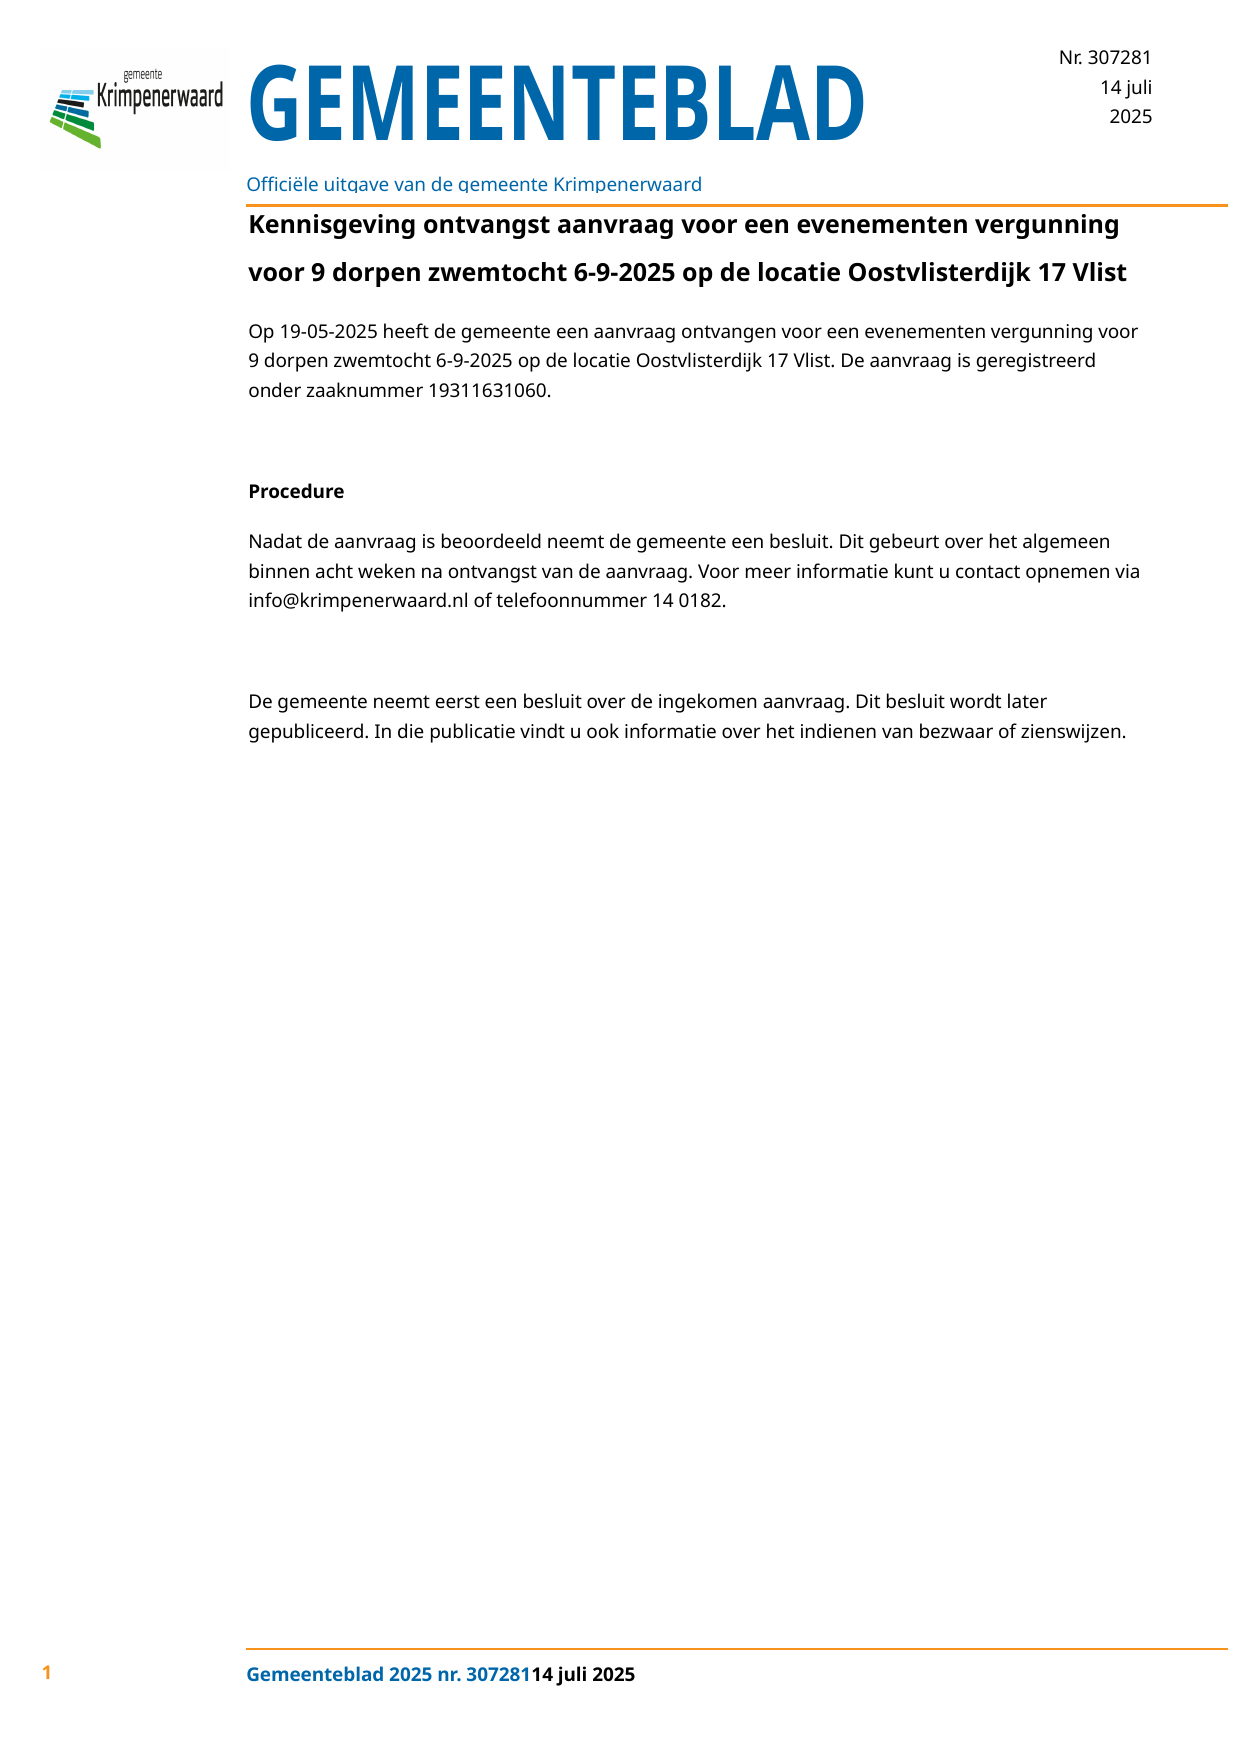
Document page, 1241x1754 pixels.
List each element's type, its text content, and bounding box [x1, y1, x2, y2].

text Kennisgeving ontvangst aanvraag voor een evenementen vergunning voor 9 dorpen zwemtocht 6-9-2025 op de locatie Oostvlisterdijk 17 Vlist [248, 207, 1152, 288]
text Procedure [248, 478, 1152, 504]
text Op 19-05-2025 heeft de gemeente een aanvraag ontvangen voor een evenementen vergunning voor 9 dorpen zwemtocht 6-9-2025 op de locatie Oostvlisterdijk 17 Vlist. De aanvraag is geregistreerd onder zaaknummer 19311631060. [248, 318, 1152, 403]
text De gemeente neemt eerst een besluit over de ingekomen aanvraag. Dit besluit wordt later gepubliceerd. In die publicatie vindt u ook informatie over het indienen van bezwaar of zienswijzen. [248, 688, 1152, 744]
text Nadat de aanvraag is beoordeeld neemt de gemeente een besluit. Dit gebeurt over het algemeen binnen acht weken na ontvangst van de aanvraag. Voor meer informatie kunt u contact opnemen via info@krimpenerwaard.nl of telefoonnummer 14 0182. [248, 528, 1152, 613]
picture [41, 47, 231, 172]
